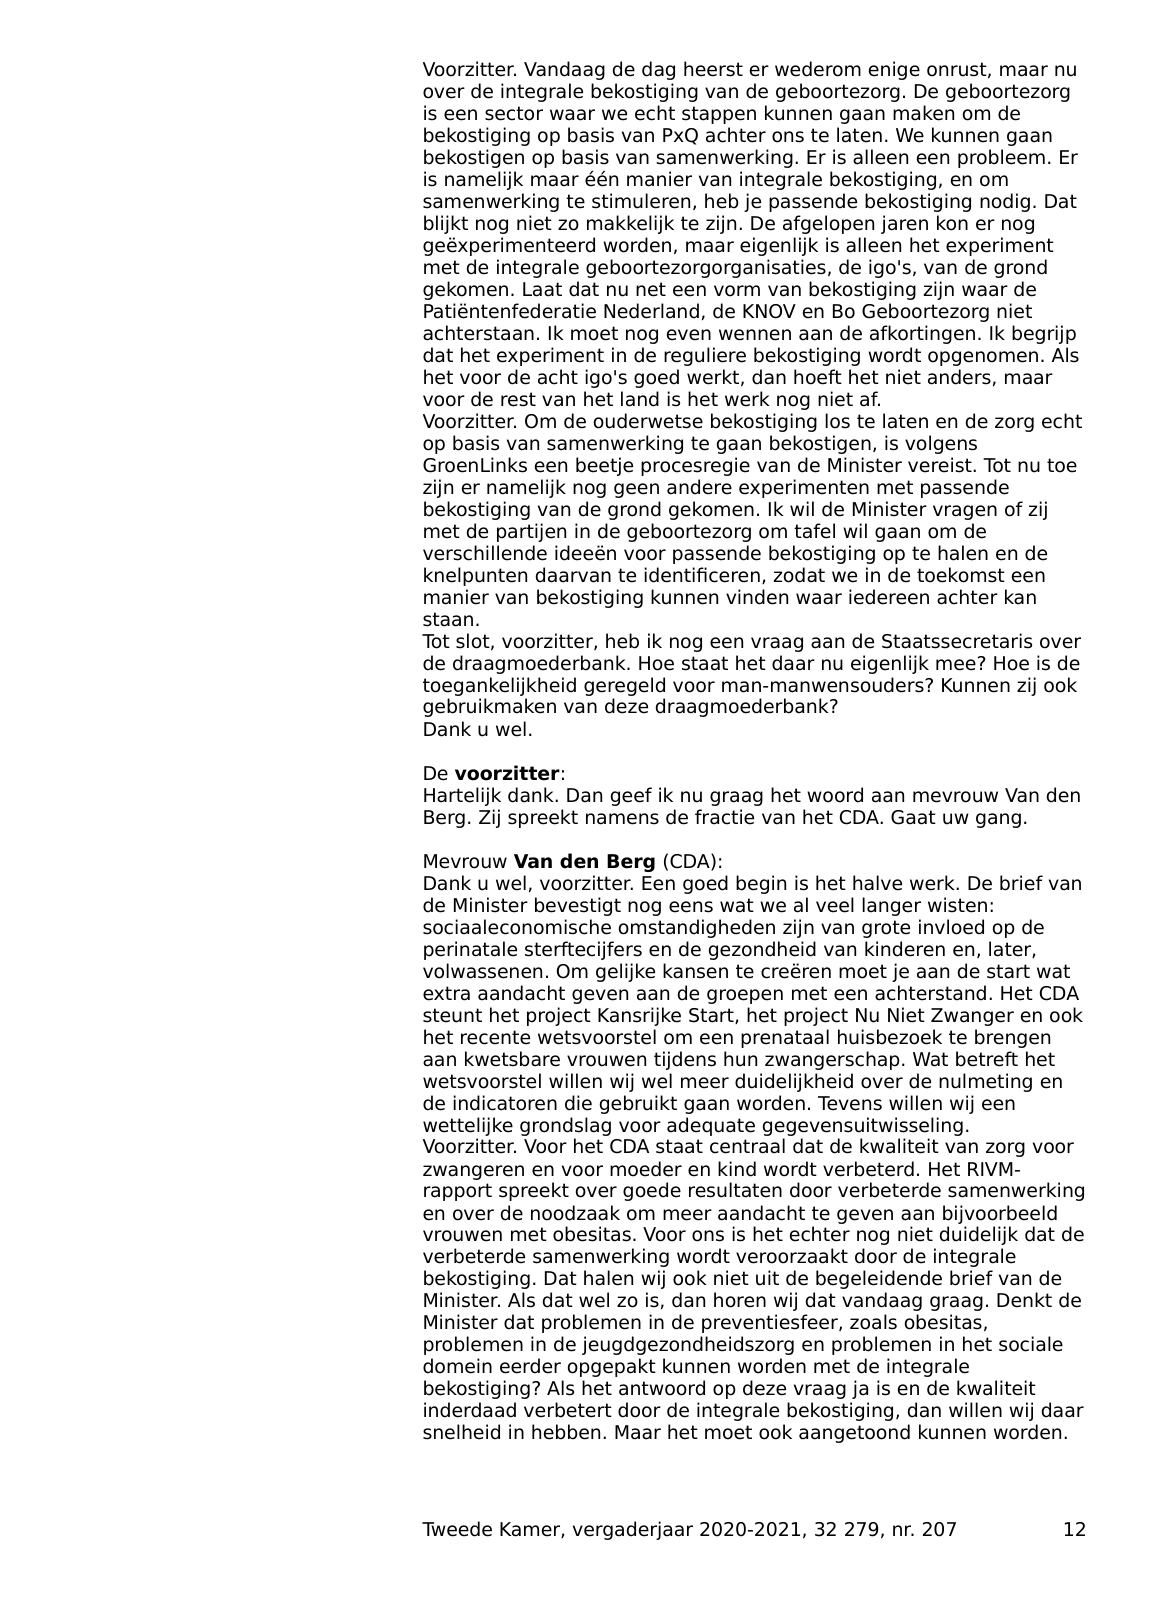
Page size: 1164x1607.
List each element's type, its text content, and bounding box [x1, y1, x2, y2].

text Voorzitter. Vandaag de dag heerst er wederom enige onrust, maar nu over de integrale bekostiging van de geboortezorg. De geboortezorg is een sector waar we echt stappen kunnen gaan maken om de bekostiging op basis van PxQ achter ons te laten. We kunnen gaan bekostigen op basis van samenwerking. Er is alleen een probleem. Er is namelijk maar één manier van integrale bekostiging, en om samenwerking te stimuleren, heb je passende bekostiging nodig. Dat blijkt nog niet zo makkelijk te zijn. De afgelopen jaren kon er nog geëxperimenteerd worden, maar eigenlijk is alleen het experiment met de integrale geboortezorgorganisaties, de igo's, van de grond gekomen. Laat dat nu net een vorm van bekostiging zijn waar de Patiëntenfederatie Nederland, de KNOV en Bo Geboortezorg niet achterstaan. Ik moet nog even wennen aan de afkortingen. Ik begrijp dat het experiment in de reguliere bekostiging wordt opgenomen. Als het voor de acht igo's goed werkt, dan hoeft het niet anders, maar voor de rest van het land is het werk nog niet af. [422, 59, 1087, 411]
text Dank u wel, voorzitter. Een goed begin is het halve werk. De brief van de Minister bevestigt nog eens wat we al veel langer wisten: sociaaleconomische omstandigheden zijn van grote invloed op de perinatale sterftecijfers en de gezondheid van kinderen en, later, volwassenen. Om gelijke kansen te creëren moet je aan de start wat extra aandacht geven aan de groepen met een achterstand. Het CDA steunt het project Kansrijke Start, het project Nu Niet Zwanger en ook het recente wetsvoorstel om een prenataal huisbezoek te brengen aan kwetsbare vrouwen tijdens hun zwangerschap. Wat betreft het wetsvoorstel willen wij wel meer duidelijkheid over de nulmeting en de indicatoren die gebruikt gaan worden. Tevens willen wij een wettelijke grondslag voor adequate gegevensuitwisseling. [422, 873, 1087, 1136]
text Voorzitter. Om de ouderwetse bekostiging los te laten en de zorg echt op basis van samenwerking te gaan bekostigen, is volgens GroenLinks een beetje procesregie van de Minister vereist. Tot nu toe zijn er namelijk nog geen andere experimenten met passende bekostiging van de grond gekomen. Ik wil de Minister vragen of zij met de partijen in de geboortezorg om tafel wil gaan om de verschillende ideeën voor passende bekostiging op te halen en de knelpunten daarvan te identificeren, zodat we in de toekomst een manier van bekostiging kunnen vinden waar iedereen achter kan staan. [422, 411, 1087, 631]
text Hartelijk dank. Dan geef ik nu graag het woord aan mevrouw Van den Berg. Zij spreekt namens de fractie van het CDA. Gaat uw gang. [422, 784, 1087, 828]
text De voorzitter: [422, 763, 1087, 784]
text Mevrouw Van den Berg (CDA): [422, 851, 1087, 873]
text Dank u wel. [422, 718, 1087, 740]
text Voorzitter. Voor het CDA staat centraal dat de kwaliteit van zorg voor zwangeren en voor moeder en kind wordt verbeterd. Het RIVM-rapport spreekt over goede resultaten door verbeterde samenwerking en over de noodzaak om meer aandacht te geven aan bijvoorbeeld vrouwen met obesitas. Voor ons is het echter nog niet duidelijk dat de verbeterde samenwerking wordt veroorzaakt door de integrale bekostiging. Dat halen wij ook niet uit de begeleidende brief van de Minister. Als dat wel zo is, dan horen wij dat vandaag graag. Denkt de Minister dat problemen in de preventiesfeer, zoals obesitas, problemen in de jeugdgezondheidszorg en problemen in het sociale domein eerder opgepakt kunnen worden met de integrale bekostiging? Als het antwoord op deze vraag ja is en de kwaliteit inderdaad verbetert door de integrale bekostiging, dan willen wij daar snelheid in hebben. Maar het moet ook aangetoond kunnen worden. [422, 1136, 1087, 1444]
text Tot slot, voorzitter, heb ik nog een vraag aan de Staatssecretaris over de draagmoederbank. Hoe staat het daar nu eigenlijk mee? Hoe is de toegankelijkheid geregeld voor man-manwensouders? Kunnen zij ook gebruikmaken van deze draagmoederbank? [422, 631, 1087, 718]
